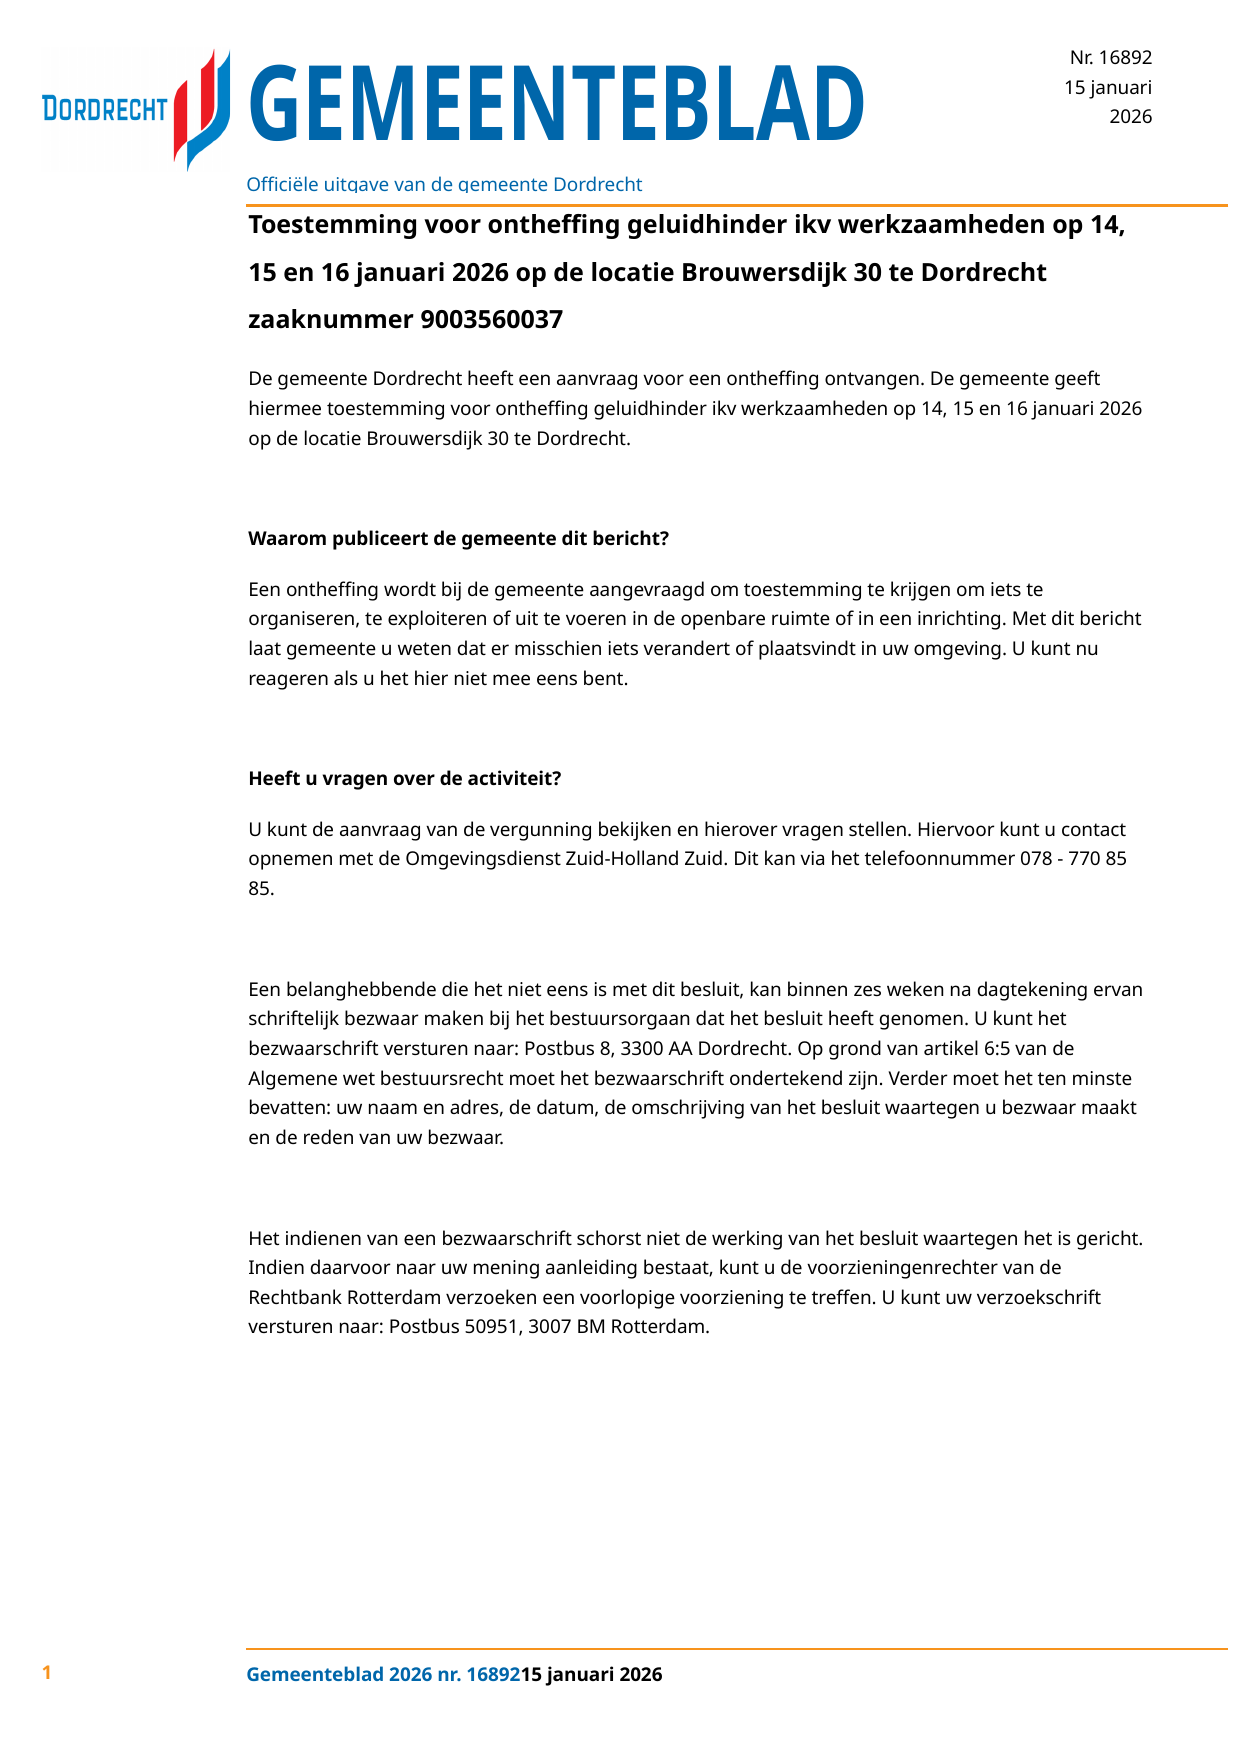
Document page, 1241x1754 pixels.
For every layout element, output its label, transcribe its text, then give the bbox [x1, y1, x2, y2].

text Waarom publiceert de gemeente dit bericht? [248, 526, 1152, 551]
text Het indienen van een bezwaarschrift schorst niet de werking van het besluit waartegen het is gericht. Indien daarvoor naar uw mening aanleiding bestaat, kunt u de voorzieningenrechter van de Rechtbank Rotterdam verzoeken een voorlopige voorziening te treffen. U kunt uw verzoekschrift versturen naar: Postbus 50951, 3007 BM Rotterdam. [248, 1225, 1152, 1339]
text Heeft u vragen over de activiteit? [248, 766, 1152, 791]
text Toestemming voor ontheffing geluidhinder ikv werkzaamheden op 14, 15 en 16 januari 2026 op de locatie Brouwersdijk 30 te Dordrecht zaaknummer 9003560037 [248, 207, 1152, 336]
text Een ontheffing wordt bij de gemeente aangevraagd om toestemming te krijgen om iets te organiseren, te exploiteren of uit te voeren in de openbare ruimte of in een inrichting. Met dit bericht laat gemeente u weten dat er misschien iets verandert of plaatsvindt in uw omgeving. U kunt nu reageren als u het hier niet mee eens bent. [248, 576, 1152, 690]
picture [41, 47, 231, 172]
text Een belanghebbende die het niet eens is met dit besluit, kan binnen zes weken na dagtekening ervan schriftelijk bezwaar maken bij het bestuursorgaan dat het besluit heeft genomen. U kunt het bezwaarschrift versturen naar: Postbus 8, 3300 AA Dordrecht. Op grond van artikel 6:5 van de Algemene wet bestuursrecht moet het bezwaarschrift ondertekend zijn. Verder moet het ten minste bevatten: uw naam en adres, de datum, de omschrijving van het besluit waartegen u bezwaar maakt en de reden van uw bezwaar. [248, 976, 1152, 1149]
text U kunt de aanvraag van de vergunning bekijken en hierover vragen stellen. Hiervoor kunt u contact opnemen met de Omgevingsdienst Zuid-Holland Zuid. Dit kan via het telefoonnummer 078 - 770 85 85. [248, 816, 1152, 901]
text De gemeente Dordrecht heeft een aanvraag voor een ontheffing ontvangen. De gemeente geeft hiermee toestemming voor ontheffing geluidhinder ikv werkzaamheden op 14, 15 en 16 januari 2026 op de locatie Brouwersdijk 30 te Dordrecht. [248, 366, 1152, 450]
